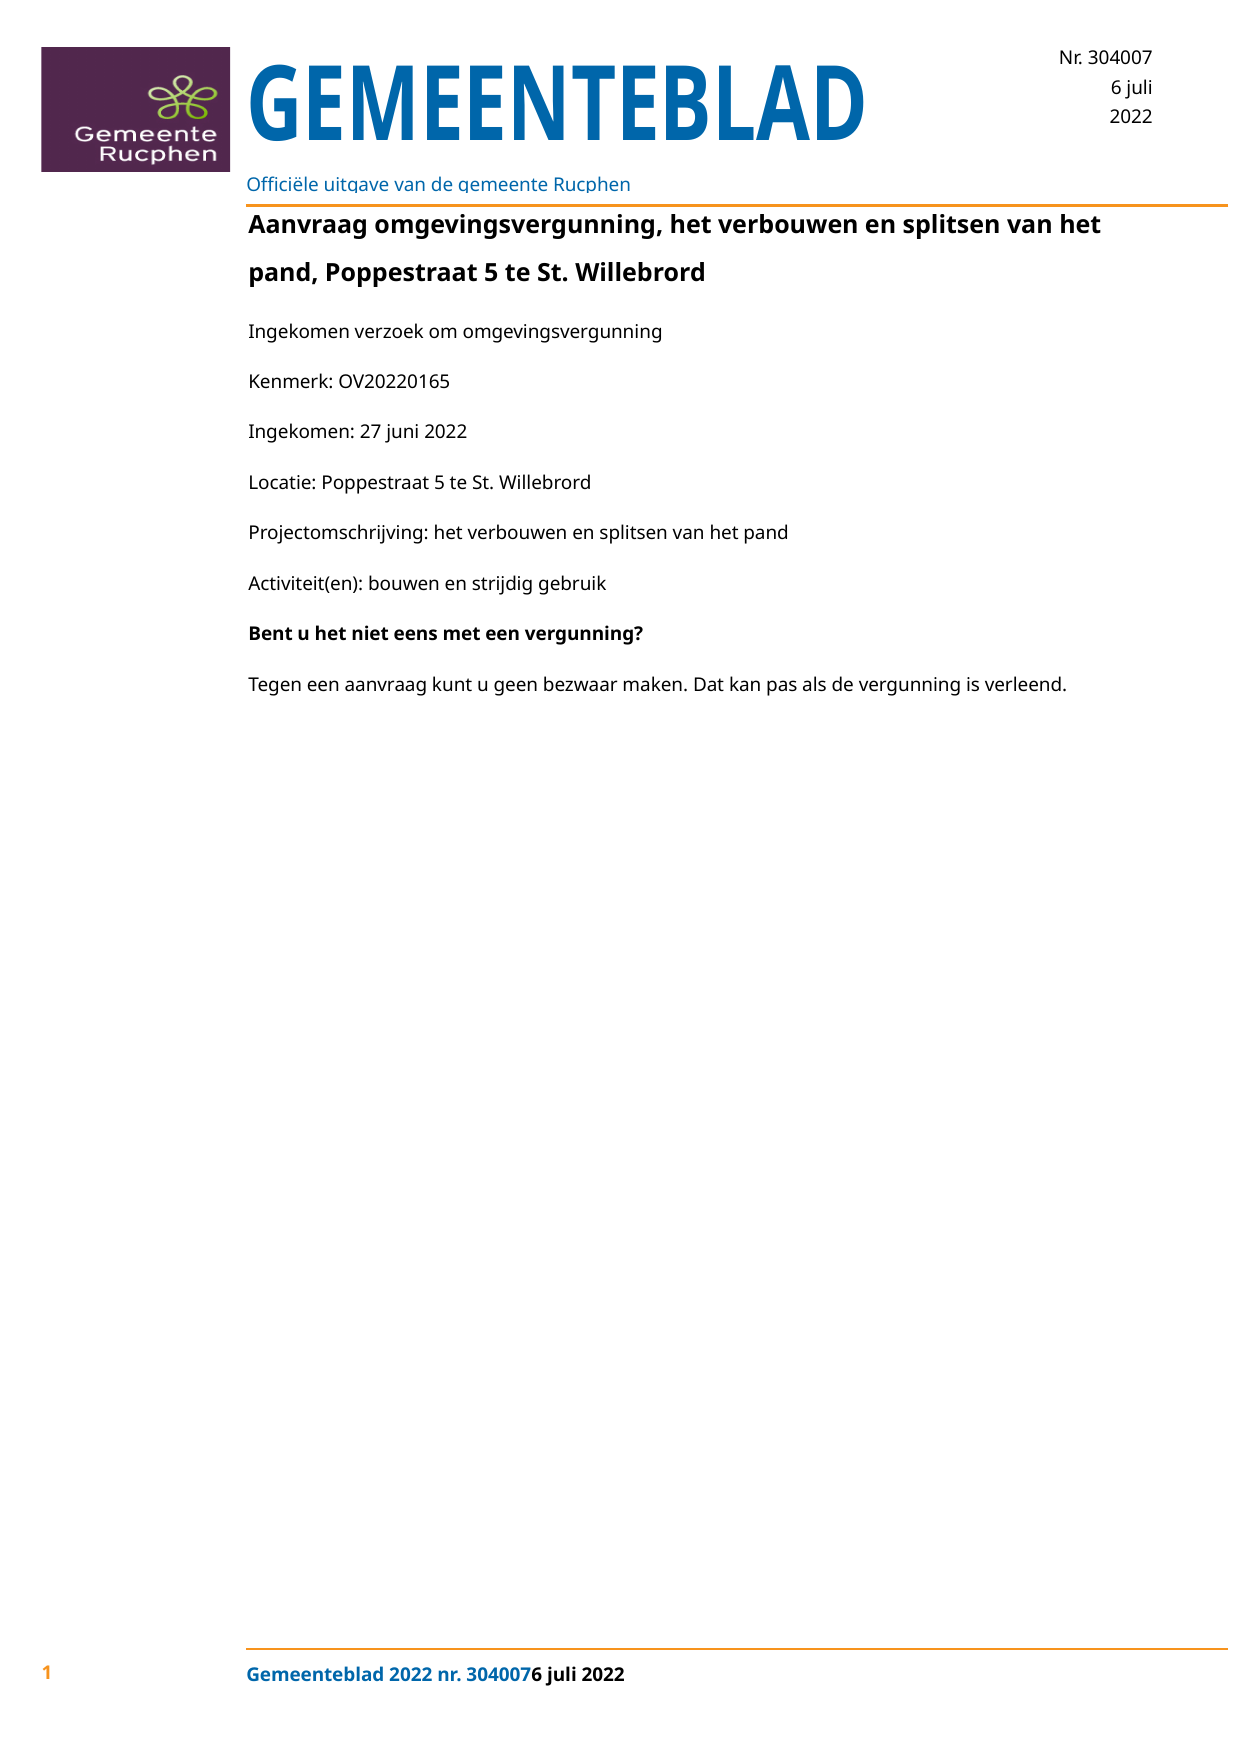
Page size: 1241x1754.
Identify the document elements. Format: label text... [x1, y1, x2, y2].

text Bent u het niet eens met een vergunning? [248, 620, 1152, 646]
text Activiteit(en): bouwen en strijdig gebruik [248, 570, 1152, 596]
text Tegen een aanvraag kunt u geen bezwaar maken. Dat kan pas als de vergunning is verleend. [248, 671, 1152, 697]
text Projectomschrijving: het verbouwen en splitsen van het pand [248, 519, 1152, 545]
text Ingekomen: 27 juni 2022 [248, 419, 1152, 444]
picture [41, 47, 231, 172]
text Ingekomen verzoek om omgevingsvergunning [248, 318, 1152, 344]
text Aanvraag omgevingsvergunning, het verbouwen en splitsen van het pand, Poppestraat 5 te St. Willebrord [248, 207, 1152, 288]
text Locatie: Poppestraat 5 te St. Willebrord [248, 469, 1152, 495]
text Kenmerk: OV20220165 [248, 368, 1152, 394]
